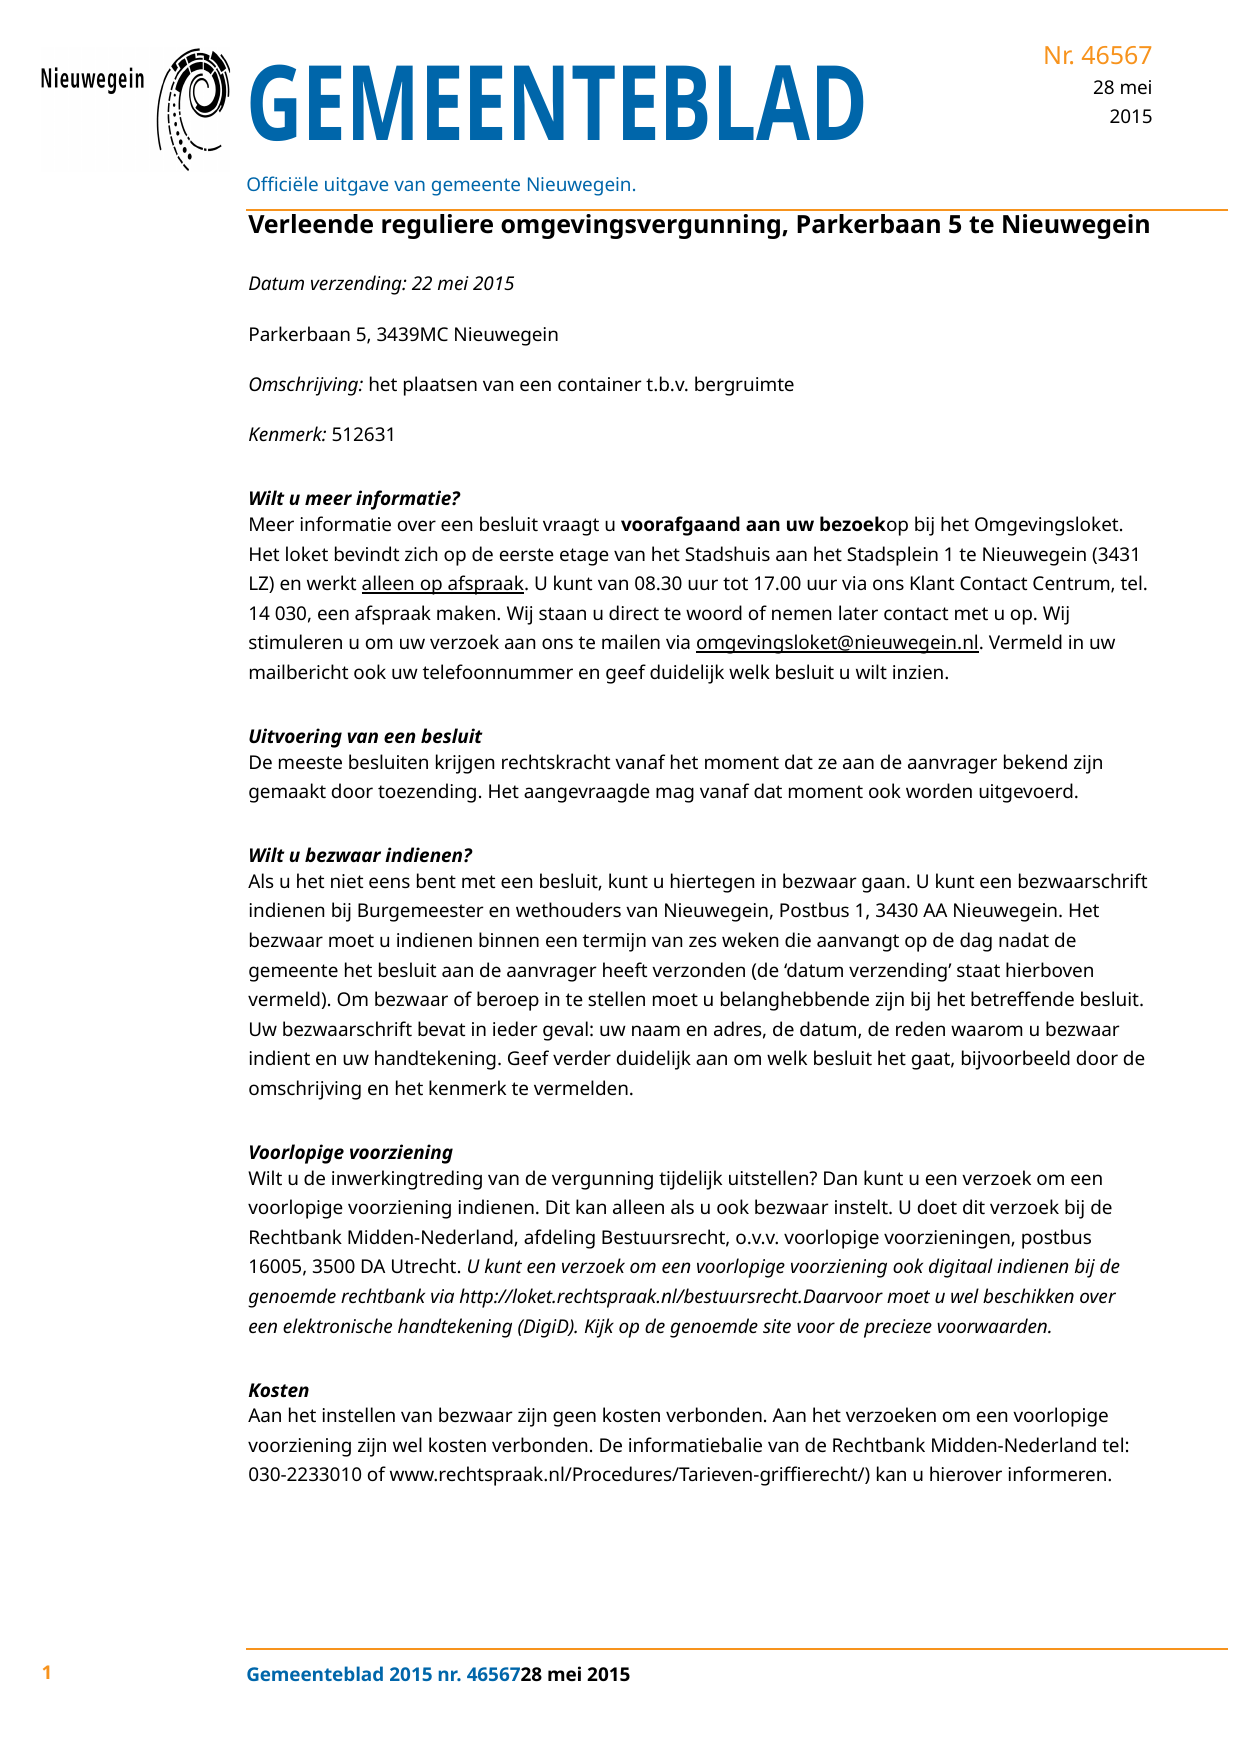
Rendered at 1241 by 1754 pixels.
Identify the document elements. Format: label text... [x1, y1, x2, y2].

picture [41, 47, 231, 172]
text Wilt u meer informatie? [248, 486, 1152, 511]
text Aan het instellen van bezwaar zijn geen kosten verbonden. Aan het verzoeken om een voorlopige voorziening zijn wel kosten verbonden. De informatiebalie van de Rechtbank Midden-Nederland tel: 030-2233010 of www.rechtspraak.nl/Procedures/Tarieven-griffierecht/) kan u hierover informeren. [248, 1402, 1152, 1487]
text Voorlopige voorziening [248, 1139, 1152, 1165]
text Uitvoering van een besluit [248, 723, 1152, 749]
text Parkerbaan 5, 3439MC Nieuwegein [248, 321, 1152, 346]
text Kosten [248, 1377, 1152, 1402]
text Meer informatie over een besluit vraagt u voorafgaand aan uw bezoekop bij het Omgevingsloket. Het loket bevindt zich op de eerste etage van het Stadshuis aan het Stadsplein 1 te Nieuwegein (3431 LZ) en werkt alleen op afspraak. U kunt van 08.30 uur tot 17.00 uur via ons Klant Contact Centrum, tel. 14 030, een afspraak maken. Wij staan u direct te woord of nemen later contact met u op. Wij stimuleren u om uw verzoek aan ons te mailen via omgevingsloket@nieuwegein.nl. Vermeld in uw mailbericht ook uw telefoonnummer en geef duidelijk welk besluit u wilt inzien. [248, 511, 1152, 685]
text De meeste besluiten krijgen rechtskracht vanaf het moment dat ze aan de aanvrager bekend zijn gemaakt door toezending. Het aangevraagde mag vanaf dat moment ook worden uitgevoerd. [248, 749, 1152, 804]
text Omschrijving: het plaatsen van een container t.b.v. bergruimte [248, 371, 1152, 397]
text Wilt u bezwaar indienen? [248, 842, 1152, 868]
text Verleende reguliere omgevingsvergunning, Parkerbaan 5 te Nieuwegein [248, 211, 1152, 241]
text Datum verzending: 22 mei 2015 [248, 270, 1152, 296]
text Kenmerk: 512631 [248, 422, 1152, 447]
text Als u het niet eens bent met een besluit, kunt u hiertegen in bezwaar gaan. U kunt een bezwaarschrift indienen bij Burgemeester en wethouders van Nieuwegein, Postbus 1, 3430 AA Nieuwegein. Het bezwaar moet u indienen binnen een termijn van zes weken die aanvangt op de dag nadat de gemeente het besluit aan de aanvrager heeft verzonden (de ‘datum verzending’ staat hierboven vermeld). Om bezwaar of beroep in te stellen moet u belanghebbende zijn bij het betreffende besluit. Uw bezwaarschrift bevat in ieder geval: uw naam en adres, de datum, de reden waarom u bezwaar indient en uw handtekening. Geef verder duidelijk aan om welk besluit het gaat, bijvoorbeeld door de omschrijving en het kenmerk te vermelden. [248, 868, 1152, 1101]
text Wilt u de inwerkingtreding van de vergunning tijdelijk uitstellen? Dan kunt u een verzoek om een voorlopige voorziening indienen. Dit kan alleen als u ook bezwaar instelt. U doet dit verzoek bij de Rechtbank Midden-Nederland, afdeling Bestuursrecht, o.v.v. voorlopige voorzieningen, postbus 16005, 3500 DA Utrecht. U kunt een verzoek om een voorlopige voorziening ook digitaal indienen bij de genoemde rechtbank via http://loket.rechtspraak.nl/bestuursrecht.Daarvoor moet u wel beschikken over een elektronische handtekening (DigiD). Kijk op de genoemde site voor de precieze voorwaarden. [248, 1165, 1152, 1338]
